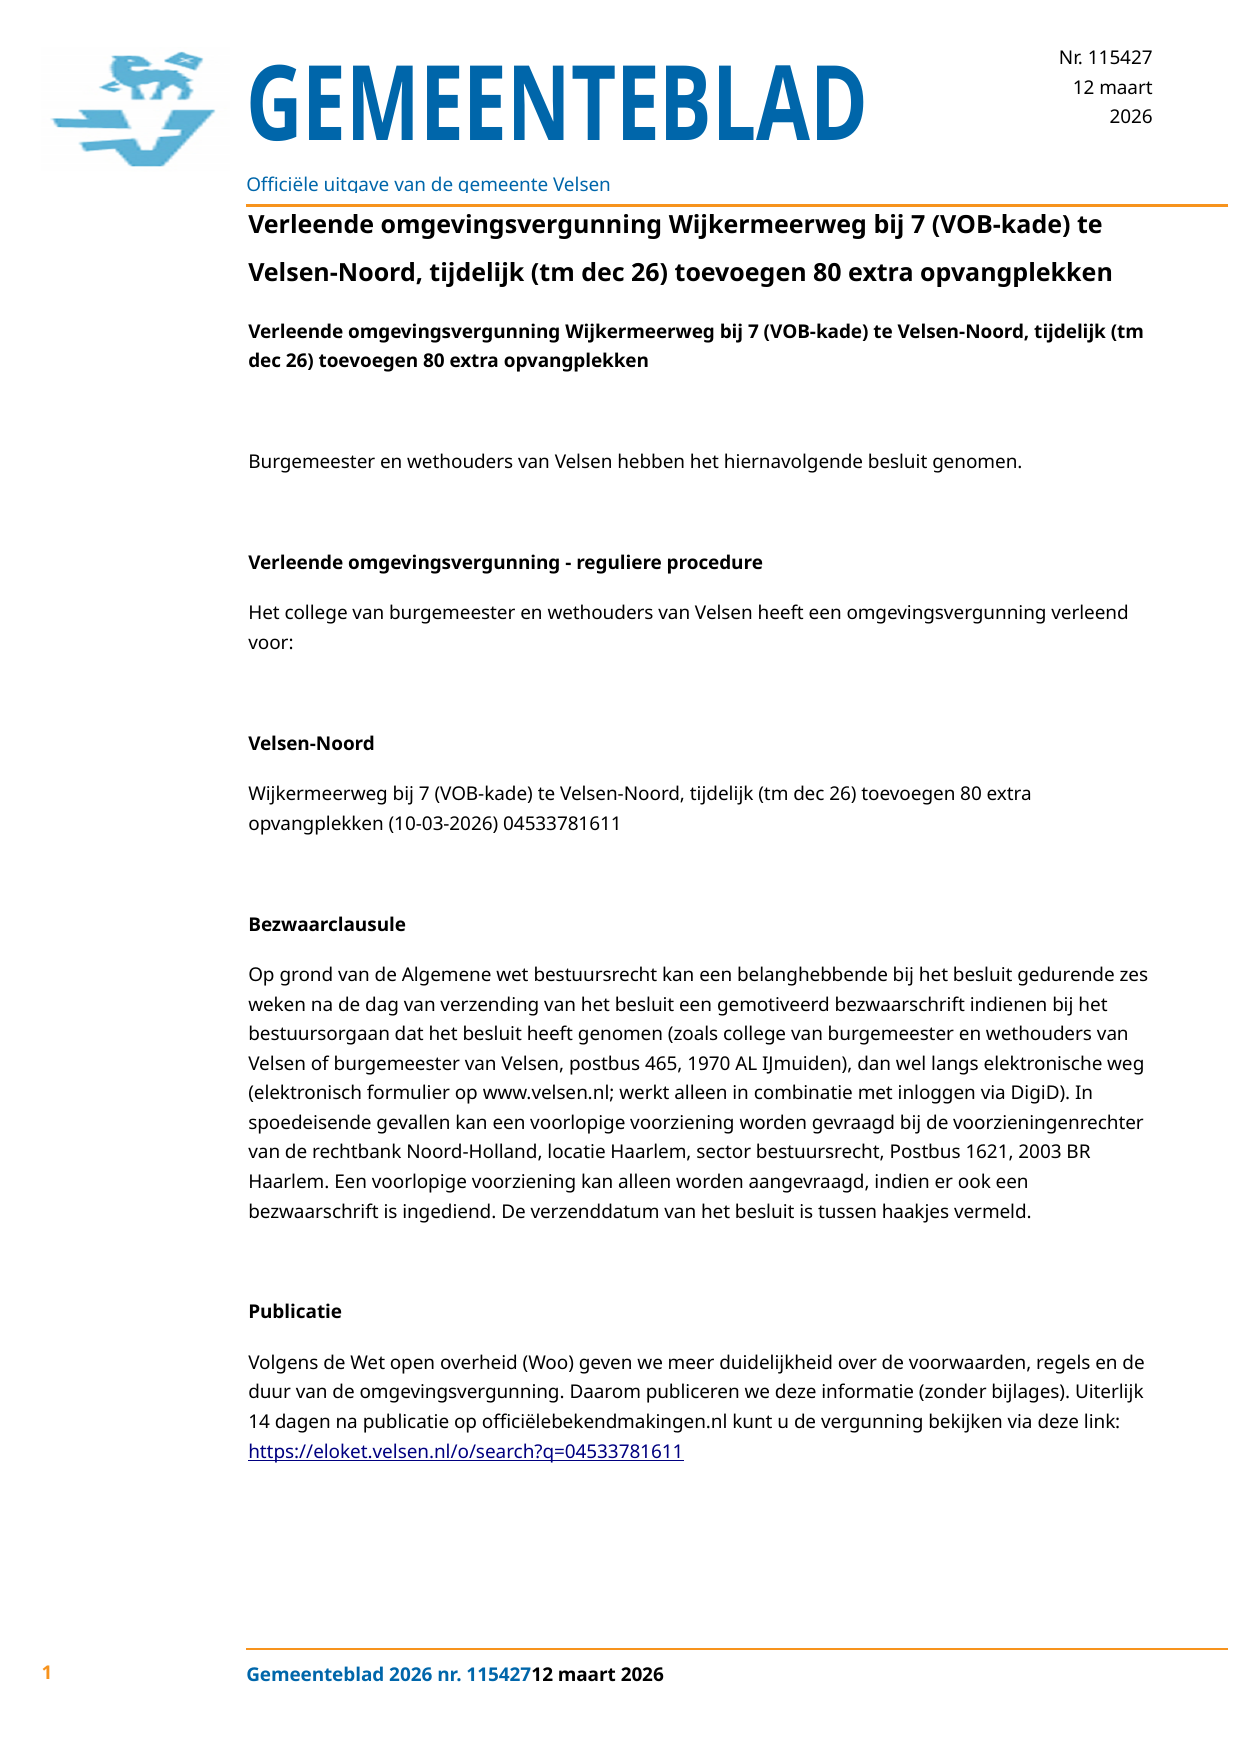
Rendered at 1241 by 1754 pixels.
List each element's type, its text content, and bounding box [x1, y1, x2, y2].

text Verleende omgevingsvergunning Wijkermeerweg bij 7 (VOB-kade) te Velsen-Noord, tijdelijk (tm dec 26) toevoegen 80 extra opvangplekken [248, 207, 1152, 288]
text Verleende omgevingsvergunning - reguliere procedure [248, 549, 1152, 575]
text Burgemeester en wethouders van Velsen hebben het hiernavolgende besluit genomen. [248, 448, 1152, 474]
text Velsen-Noord [248, 730, 1152, 756]
picture [41, 47, 231, 172]
text Wijkermeerweg bij 7 (VOB-kade) te Velsen-Noord, tijdelijk (tm dec 26) toevoegen 80 extra opvangplekken (10-03-2026) 04533781611 [248, 780, 1152, 836]
text Het college van burgemeester en wethouders van Velsen heeft een omgevingsvergunning verleend voor: [248, 599, 1152, 655]
text Verleende omgevingsvergunning Wijkermeerweg bij 7 (VOB-kade) te Velsen-Noord, tijdelijk (tm dec 26) toevoegen 80 extra opvangplekken [248, 318, 1152, 373]
text Volgens de Wet open overheid (Woo) geven we meer duidelijkheid over de voorwaarden, regels en de duur van de omgevingsvergunning. Daarom publiceren we deze informatie (zonder bijlages). Uiterlijk 14 dagen na publicatie op officiëlebekendmakingen.nl kunt u de vergunning bekijken via deze link: https://eloket.velsen.nl/o/search?q=04533781611 [248, 1349, 1152, 1464]
text Op grond van de Algemene wet bestuursrecht kan een belanghebbende bij het besluit gedurende zes weken na de dag van verzending van het besluit een gemotiveerd bezwaarschrift indienen bij het bestuursorgaan dat het besluit heeft genomen (zoals college van burgemeester en wethouders van Velsen of burgemeester van Velsen, postbus 465, 1970 AL IJmuiden), dan wel langs elektronische weg (elektronisch formulier op www.velsen.nl; werkt alleen in combinatie met inloggen via DigiD). In spoedeisende gevallen kan een voorlopige voorziening worden gevraagd bij de voorzieningenrechter van de rechtbank Noord-Holland, locatie Haarlem, sector bestuursrecht, Postbus 1621, 2003 BR Haarlem. Een voorlopige voorziening kan alleen worden aangevraagd, indien er ook een bezwaarschrift is ingediend. De verzenddatum van het besluit is tussen haakjes vermeld. [248, 961, 1152, 1224]
text Bezwaarclausule [248, 911, 1152, 937]
text Publicatie [248, 1299, 1152, 1324]
